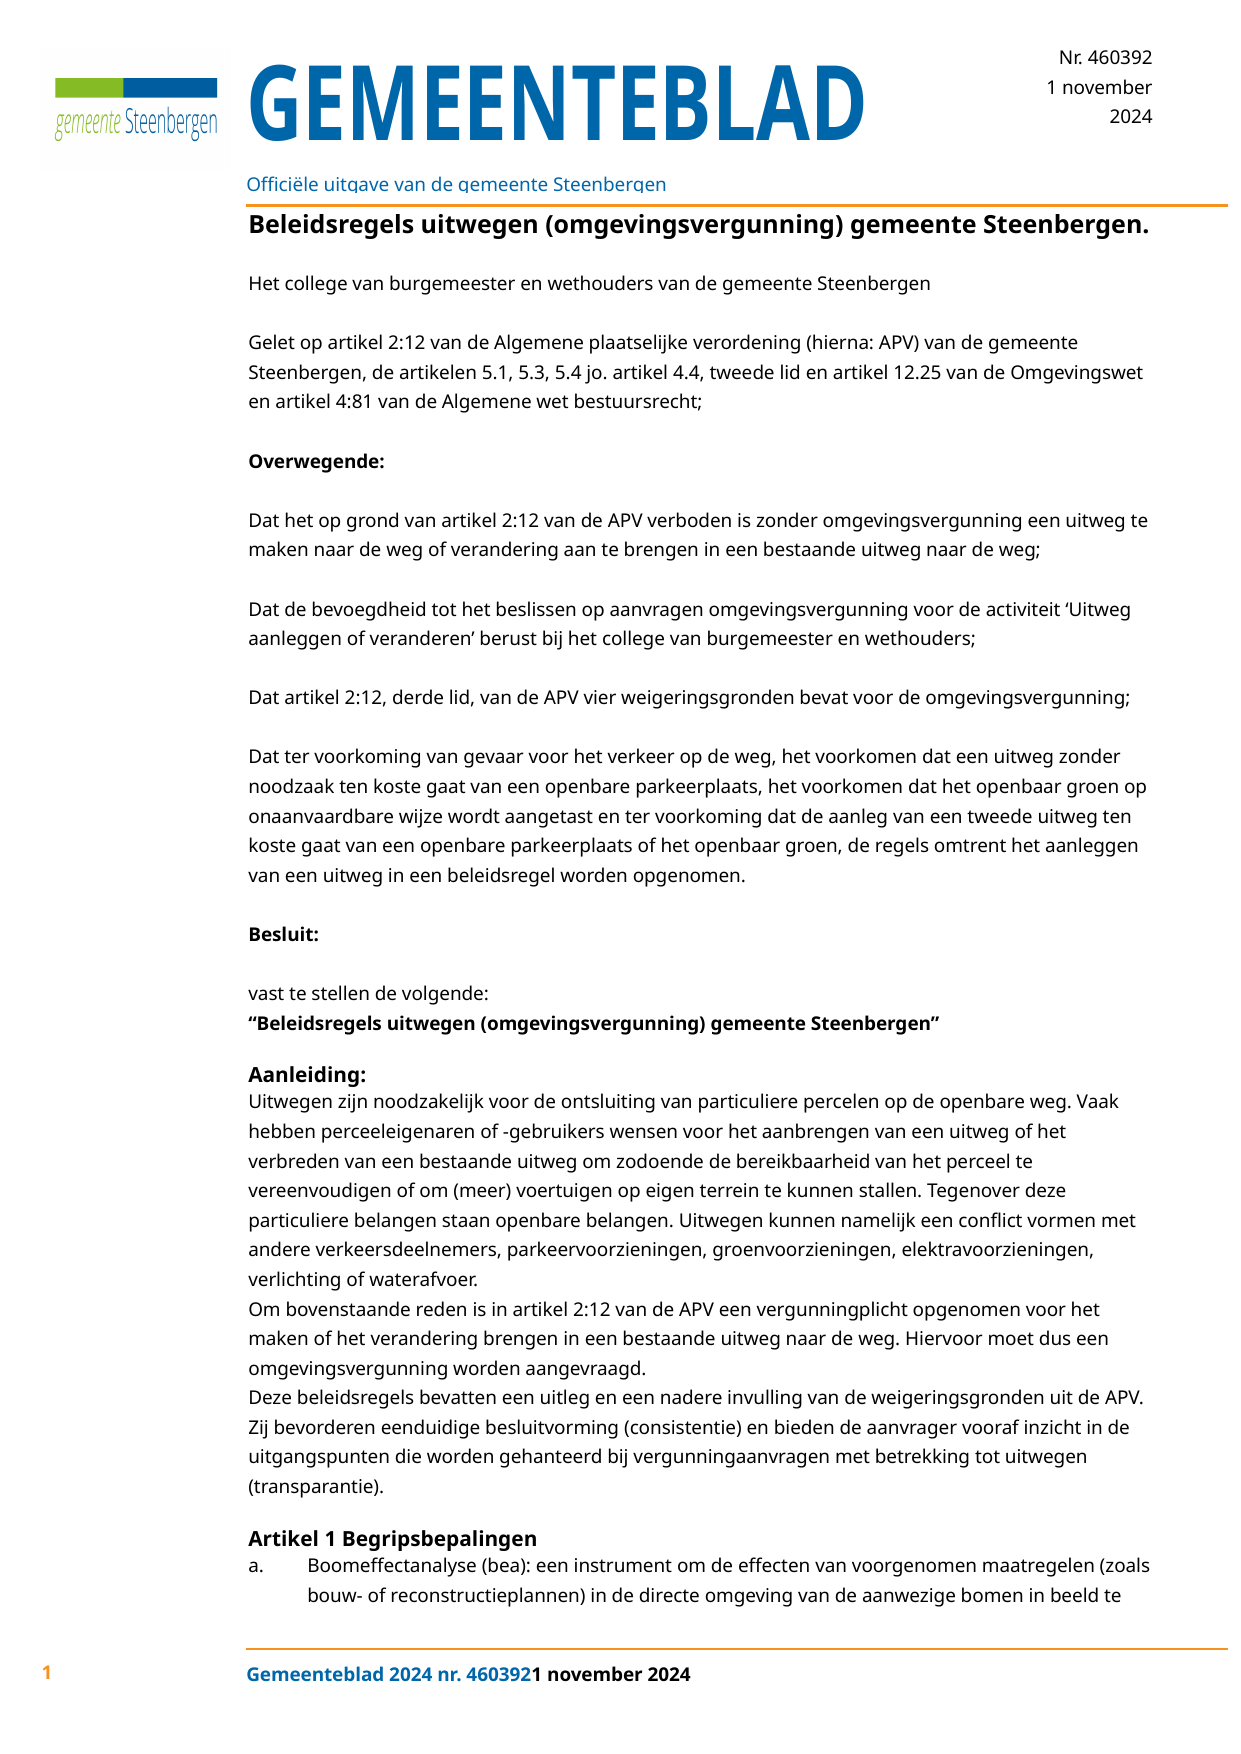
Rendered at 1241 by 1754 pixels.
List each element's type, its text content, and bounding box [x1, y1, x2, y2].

text vast te stellen de volgende: [248, 980, 1152, 1006]
text Aanleiding: [248, 1060, 1152, 1089]
text Uitwegen zijn noodzakelijk voor de ontsluiting van particuliere percelen op de openbare weg. Vaak hebben perceeleigenaren of -gebruikers wensen voor het aanbrengen van een uitweg of het verbreden van een bestaande uitweg om zodoende de bereikbaarheid van het perceel te vereenvoudigen of om (meer) voertuigen op eigen terrein te kunnen stallen. Tegenover deze particuliere belangen staan openbare belangen. Uitwegen kunnen namelijk een conflict vormen met andere verkeersdeelnemers, parkeervoorzieningen, groenvoorzieningen, elektravoorzieningen, verlichting of waterafvoer. [248, 1089, 1152, 1292]
text Gelet op artikel 2:12 van de Algemene plaatselijke verordening (hierna: APV) van de gemeente Steenbergen, de artikelen 5.1, 5.3, 5.4 jo. artikel 4.4, tweede lid en artikel 12.25 van de Omgevingswet en artikel 4:81 van de Algemene wet bestuursrecht; [248, 329, 1152, 414]
text Dat ter voorkoming van gevaar voor het verkeer op de weg, het voorkomen dat een uitweg zonder noodzaak ten koste gaat van een openbare parkeerplaats, het voorkomen dat het openbaar groen op onaanvaardbare wijze wordt aangetast en ter voorkoming dat de aanleg van een tweede uitweg ten koste gaat van een openbare parkeerplaats of het openbaar groen, de regels omtrent het aanleggen van een uitweg in een beleidsregel worden opgenomen. [248, 744, 1152, 888]
text Dat de bevoegdheid tot het beslissen op aanvragen omgevingsvergunning voor de activiteit ‘Uitweg aanleggen of veranderen’ berust bij het college van burgemeester en wethouders; [248, 596, 1152, 651]
text Artikel 1 Begripsbepalingen [248, 1524, 1152, 1552]
text Beleidsregels uitwegen (omgevingsvergunning) gemeente Steenbergen. [248, 207, 1152, 241]
list Boomeffectanalyse (bea): een instrument om de effecten van voorgenomen maatregelen (zoals bouw- of reconstructieplannen) in de directe omgeving van de aanwezige bomen in beeld te [248, 1552, 1152, 1607]
text Het college van burgemeester en wethouders van de gemeente Steenbergen [248, 270, 1152, 296]
text “Beleidsregels uitwegen (omgevingsvergunning) gemeente Steenbergen” [248, 1010, 1152, 1036]
text Dat het op grond van artikel 2:12 van de APV verboden is zonder omgevingsvergunning een uitweg te maken naar de weg of verandering aan te brengen in een bestaande uitweg naar de weg; [248, 507, 1152, 562]
text Om bovenstaande reden is in artikel 2:12 van de APV een vergunningplicht opgenomen voor het maken of het verandering brengen in een bestaande uitweg naar de weg. Hiervoor moet dus een omgevingsvergunning worden aangevraagd. [248, 1296, 1152, 1381]
text Deze beleidsregels bevatten een uitleg en een nadere invulling van de weigeringsgronden uit de APV. Zij bevorderen eenduidige besluitvorming (consistentie) en bieden de aanvrager vooraf inzicht in de uitgangspunten die worden gehanteerd bij vergunningaanvragen met betrekking tot uitwegen (transparantie). [248, 1384, 1152, 1499]
text Besluit: [248, 921, 1152, 947]
text Dat artikel 2:12, derde lid, van de APV vier weigeringsgronden bevat voor de omgevingsvergunning; [248, 684, 1152, 710]
text Overwegende: [248, 448, 1152, 473]
picture [41, 47, 231, 172]
